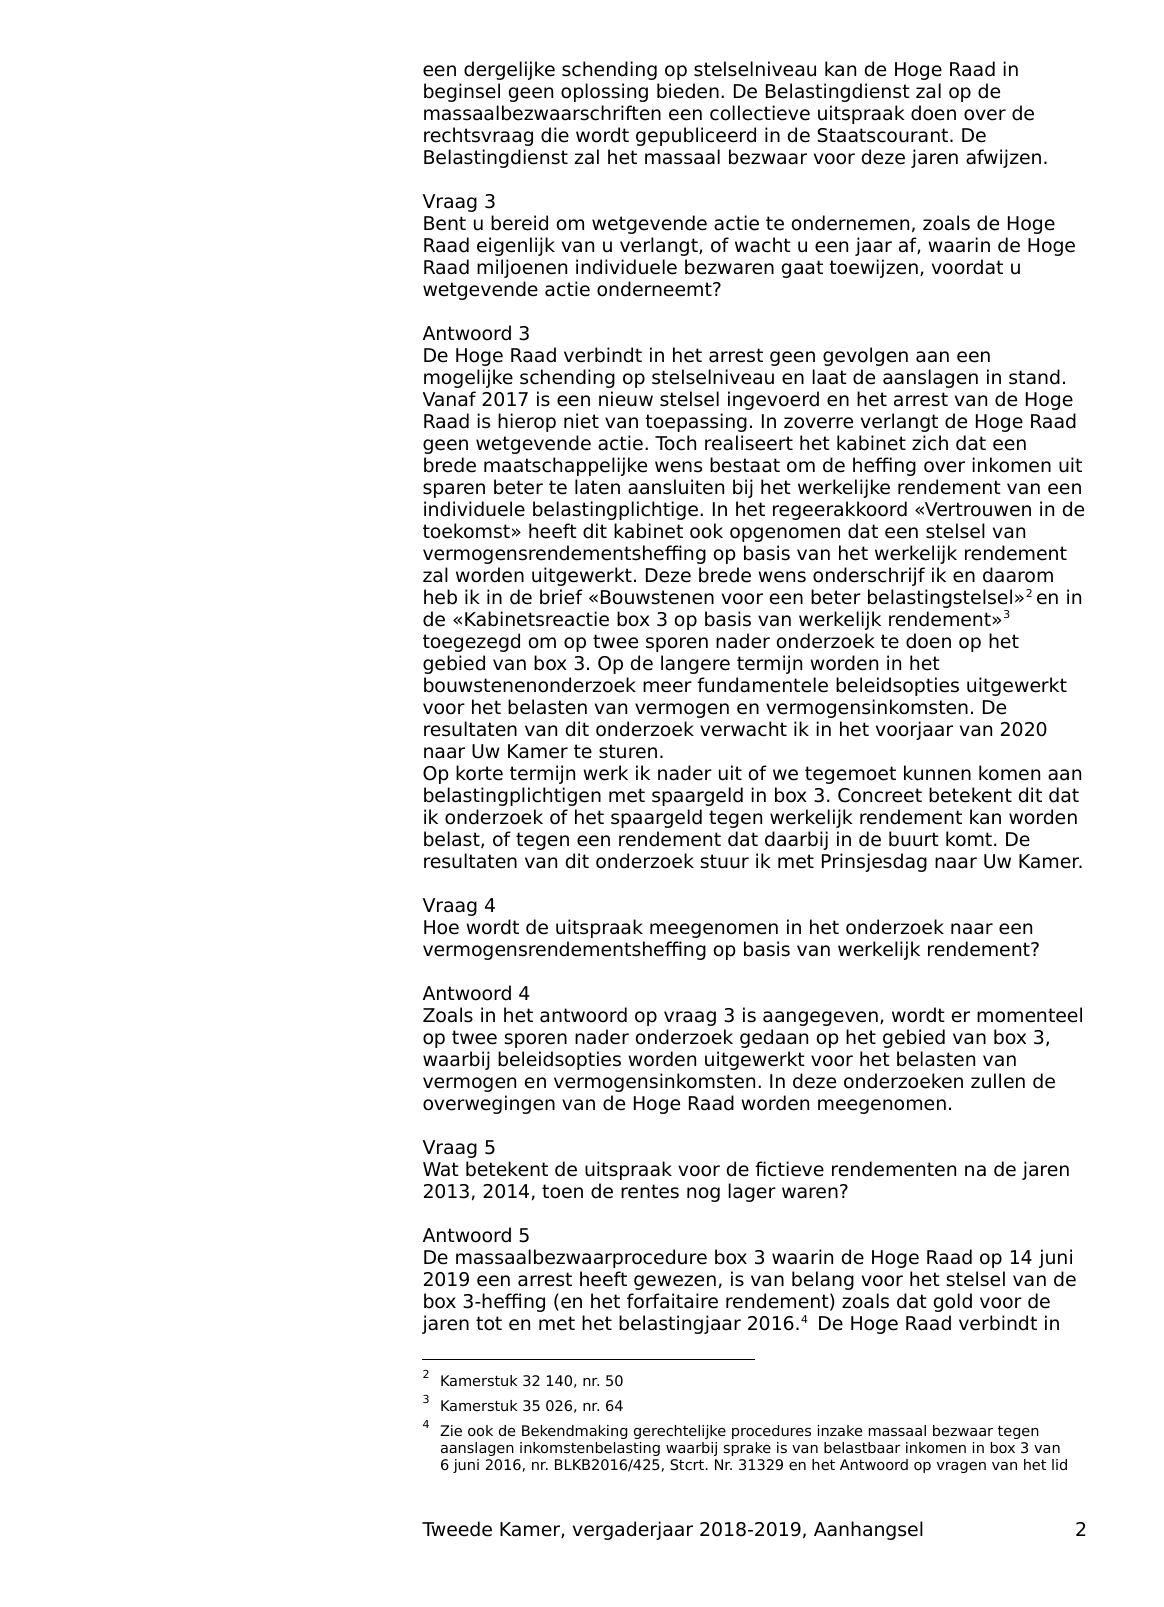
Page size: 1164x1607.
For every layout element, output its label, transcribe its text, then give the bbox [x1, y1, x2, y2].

text een dergelijke schending op stelselniveau kan de Hoge Raad in beginsel geen oplossing bieden. De Belastingdienst zal op de massaalbezwaarschriften een collectieve uitspraak doen over de rechtsvraag die wordt gepubliceerd in de Staatscourant. De Belastingdienst zal het massaal bezwaar voor deze jaren afwijzen. [422, 59, 1087, 169]
text Hoe wordt de uitspraak meegenomen in het onderzoek naar een vermogensrendementsheffing op basis van werkelijk rendement? [422, 917, 1087, 961]
text Vraag 4 [422, 895, 1087, 917]
text Antwoord 3 [422, 323, 1087, 345]
text Antwoord 5 [422, 1225, 1087, 1247]
text Zoals in het antwoord op vraag 3 is aangegeven, wordt er momenteel op twee sporen nader onderzoek gedaan op het gebied van box 3, waarbij beleidsopties worden uitgewerkt voor het belasten van vermogen en vermogensinkomsten. In deze onderzoeken zullen de overwegingen van de Hoge Raad worden meegenomen. [422, 1005, 1087, 1115]
text Wat betekent de uitspraak voor de fictieve rendementen na de jaren 2013, 2014, toen de rentes nog lager waren? [422, 1159, 1087, 1203]
text Op korte termijn werk ik nader uit of we tegemoet kunnen komen aan belastingplichtigen met spaargeld in box 3. Concreet betekent dit dat ik onderzoek of het spaargeld tegen werkelijk rendement kan worden belast, of tegen een rendement dat daarbij in de buurt komt. De resultaten van dit onderzoek stuur ik met Prinsjesdag naar Uw Kamer. [422, 763, 1087, 873]
text Vraag 3 [422, 191, 1087, 213]
text Antwoord 4 [422, 983, 1087, 1005]
text De massaalbezwaarprocedure box 3 waarin de Hoge Raad op 14 juni 2019 een arrest heeft gewezen, is van belang voor het stelsel van de box 3-heffing (en het forfaitaire rendement) zoals dat gold voor de jaren tot en met het belastingjaar 2016. De Hoge Raad verbindt in [422, 1247, 1087, 1335]
text Kamerstuk 32 140, nr. 50 [422, 1368, 1087, 1391]
text Vraag 5 [422, 1137, 1087, 1159]
text De Hoge Raad verbindt in het arrest geen gevolgen aan een mogelijke schending op stelselniveau en laat de aanslagen in stand. Vanaf 2017 is een nieuw stelsel ingevoerd en het arrest van de Hoge Raad is hierop niet van toepassing. In zoverre verlangt de Hoge Raad geen wetgevende actie. Toch realiseert het kabinet zich dat een brede maatschappelijke wens bestaat om de heffing over inkomen uit sparen beter te laten aansluiten bij het werkelijke rendement van een individuele belastingplichtige. In het regeerakkoord «Vertrouwen in de toekomst» heeft dit kabinet ook opgenomen dat een stelsel van vermogensrendementsheffing op basis van het werkelijk rendement zal worden uitgewerkt. Deze brede wens onderschrijf ik en daarom heb ik in de brief «Bouwstenen voor een beter belastingstelsel»en in de «Kabinetsreactie box 3 op basis van werkelijk rendement» toegezegd om op twee sporen nader onderzoek te doen op het gebied van box 3. Op de langere termijn worden in het bouwstenenonderzoek meer fundamentele beleidsopties uitgewerkt voor het belasten van vermogen en vermogensinkomsten. De resultaten van dit onderzoek verwacht ik in het voorjaar van 2020 naar Uw Kamer te sturen. [422, 345, 1087, 763]
text Bent u bereid om wetgevende actie te ondernemen, zoals de Hoge Raad eigenlijk van u verlangt, of wacht u een jaar af, waarin de Hoge Raad miljoenen individuele bezwaren gaat toewijzen, voordat u wetgevende actie onderneemt? [422, 213, 1087, 301]
text Zie ook de Bekendmaking gerechtelijke procedures inzake massaal bezwaar tegen aanslagen inkomstenbelasting waarbij sprake is van belastbaar inkomen in box 3 van 6 juni 2016, nr. BLKB2016/425, Stcrt. Nr. 31329 en het Antwoord op vragen van het lid [422, 1418, 1087, 1474]
text Kamerstuk 35 026, nr. 64 [422, 1393, 1087, 1416]
